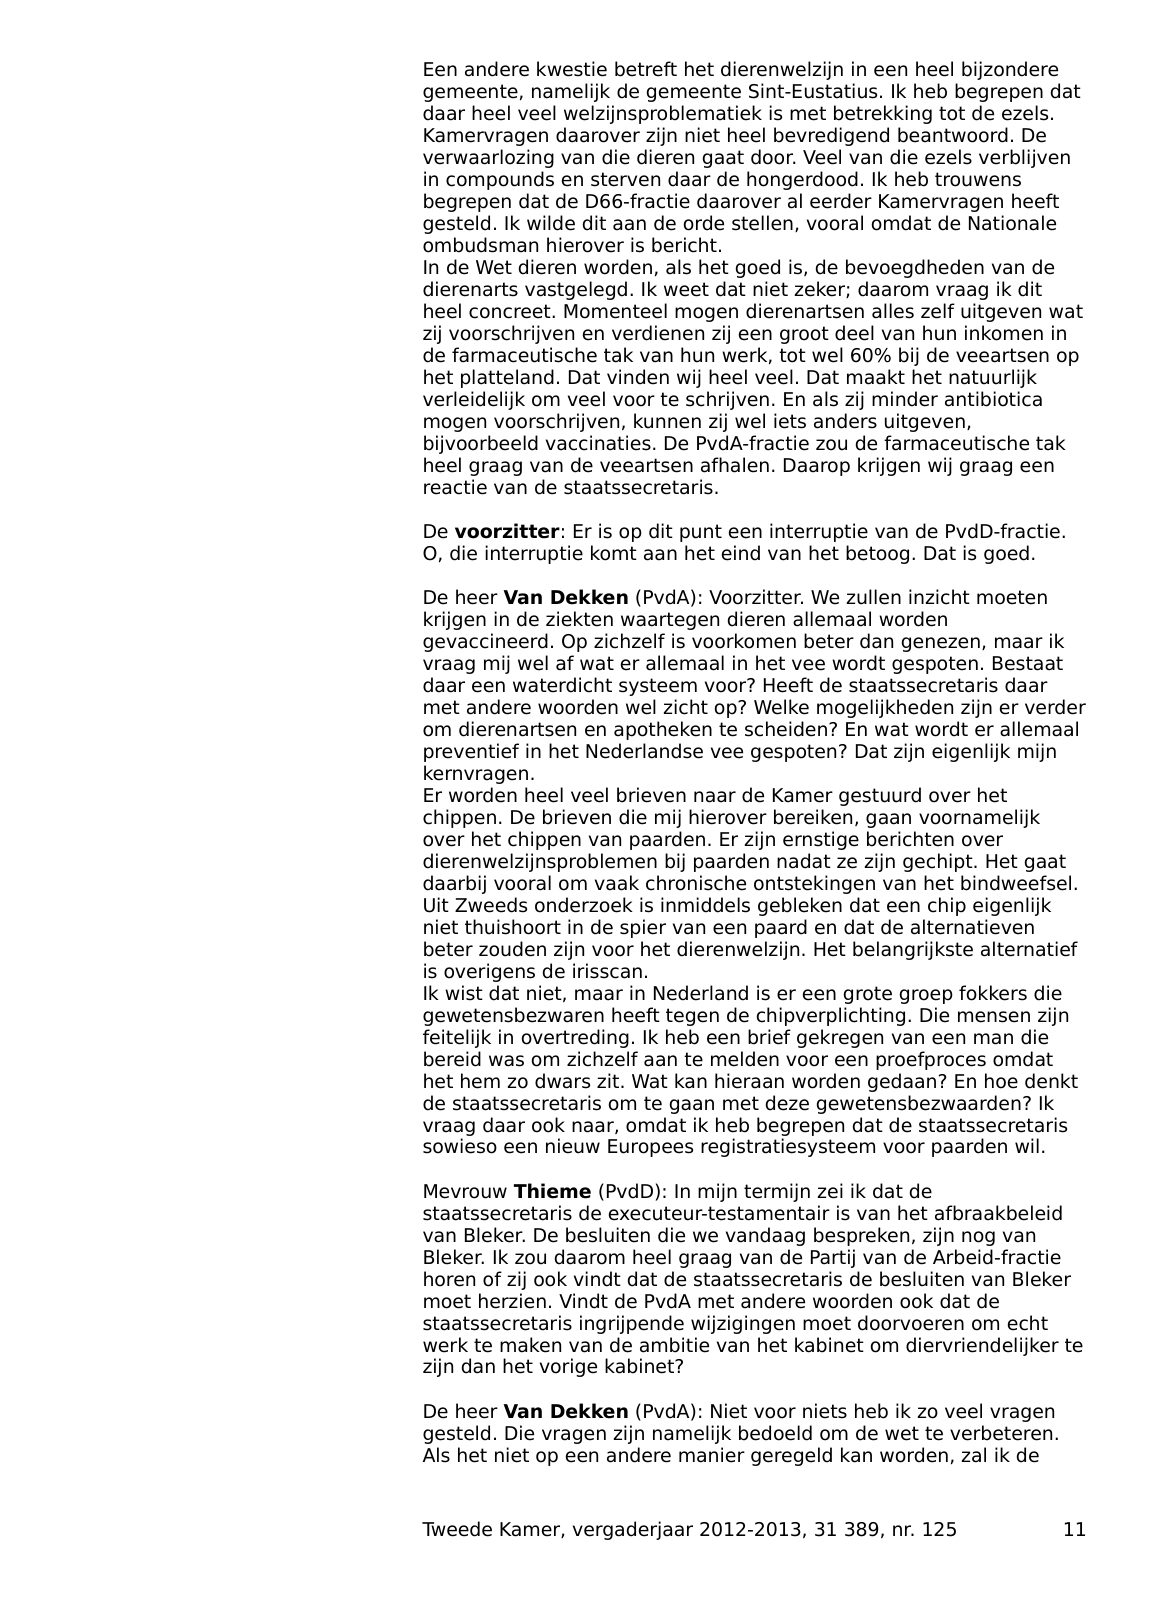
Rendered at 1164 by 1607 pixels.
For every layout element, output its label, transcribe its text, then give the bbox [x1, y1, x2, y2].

text In de Wet dieren worden, als het goed is, de bevoegdheden van de dierenarts vastgelegd. Ik weet dat niet zeker; daarom vraag ik dit heel concreet. Momenteel mogen dierenartsen alles zelf uitgeven wat zij voorschrijven en verdienen zij een groot deel van hun inkomen in de farmaceutische tak van hun werk, tot wel 60% bij de veeartsen op het platteland. Dat vinden wij heel veel. Dat maakt het natuurlijk verleidelijk om veel voor te schrijven. En als zij minder antibiotica mogen voorschrijven, kunnen zij wel iets anders uitgeven, bijvoorbeeld vaccinaties. De PvdA-fractie zou de farmaceutische tak heel graag van de veeartsen afhalen. Daarop krijgen wij graag een reactie van de staatssecretaris. [422, 257, 1087, 499]
text Mevrouw Thieme (PvdD): In mijn termijn zei ik dat de staatssecretaris de executeur-testamentair is van het afbraakbeleid van Bleker. De besluiten die we vandaag bespreken, zijn nog van Bleker. Ik zou daarom heel graag van de Partij van de Arbeid-fractie horen of zij ook vindt dat de staatssecretaris de besluiten van Bleker moet herzien. Vindt de PvdA met andere woorden ook dat de staatssecretaris ingrijpende wijzigingen moet doorvoeren om echt werk te maken van de ambitie van het kabinet om diervriendelijker te zijn dan het vorige kabinet? [422, 1181, 1087, 1378]
text Er worden heel veel brieven naar de Kamer gestuurd over het chippen. De brieven die mij hierover bereiken, gaan voornamelijk over het chippen van paarden. Er zijn ernstige berichten over dierenwelzijnsproblemen bij paarden nadat ze zijn gechipt. Het gaat daarbij vooral om vaak chronische ontstekingen van het bindweefsel. Uit Zweeds onderzoek is inmiddels gebleken dat een chip eigenlijk niet thuishoort in de spier van een paard en dat de alternatieven beter zouden zijn voor het dierenwelzijn. Het belangrijkste alternatief is overigens de irisscan. [422, 785, 1087, 983]
text De voorzitter: Er is op dit punt een interruptie van de PvdD-fractie. O, die interruptie komt aan het eind van het betoog. Dat is goed. [422, 521, 1087, 565]
text De heer Van Dekken (PvdA): Voorzitter. We zullen inzicht moeten krijgen in de ziekten waartegen dieren allemaal worden gevaccineerd. Op zichzelf is voorkomen beter dan genezen, maar ik vraag mij wel af wat er allemaal in het vee wordt gespoten. Bestaat daar een waterdicht systeem voor? Heeft de staatssecretaris daar met andere woorden wel zicht op? Welke mogelijkheden zijn er verder om dierenartsen en apotheken te scheiden? En wat wordt er allemaal preventief in het Nederlandse vee gespoten? Dat zijn eigenlijk mijn kernvragen. [422, 587, 1087, 785]
text Ik wist dat niet, maar in Nederland is er een grote groep fokkers die gewetensbezwaren heeft tegen de chipverplichting. Die mensen zijn feitelijk in overtreding. Ik heb een brief gekregen van een man die bereid was om zichzelf aan te melden voor een proefproces omdat het hem zo dwars zit. Wat kan hieraan worden gedaan? En hoe denkt de staatssecretaris om te gaan met deze gewetensbezwaarden? Ik vraag daar ook naar, omdat ik heb begrepen dat de staatssecretaris sowieso een nieuw Europees registratiesysteem voor paarden wil. [422, 983, 1087, 1158]
text Een andere kwestie betreft het dierenwelzijn in een heel bijzondere gemeente, namelijk de gemeente Sint-Eustatius. Ik heb begrepen dat daar heel veel welzijnsproblematiek is met betrekking tot de ezels. Kamervragen daarover zijn niet heel bevredigend beantwoord. De verwaarlozing van die dieren gaat door. Veel van die ezels verblijven in compounds en sterven daar de hongerdood. Ik heb trouwens begrepen dat de D66-fractie daarover al eerder Kamervragen heeft gesteld. Ik wilde dit aan de orde stellen, vooral omdat de Nationale ombudsman hierover is bericht. [422, 59, 1087, 257]
text De heer Van Dekken (PvdA): Niet voor niets heb ik zo veel vragen gesteld. Die vragen zijn namelijk bedoeld om de wet te verbeteren. Als het niet op een andere manier geregeld kan worden, zal ik de [422, 1401, 1087, 1467]
